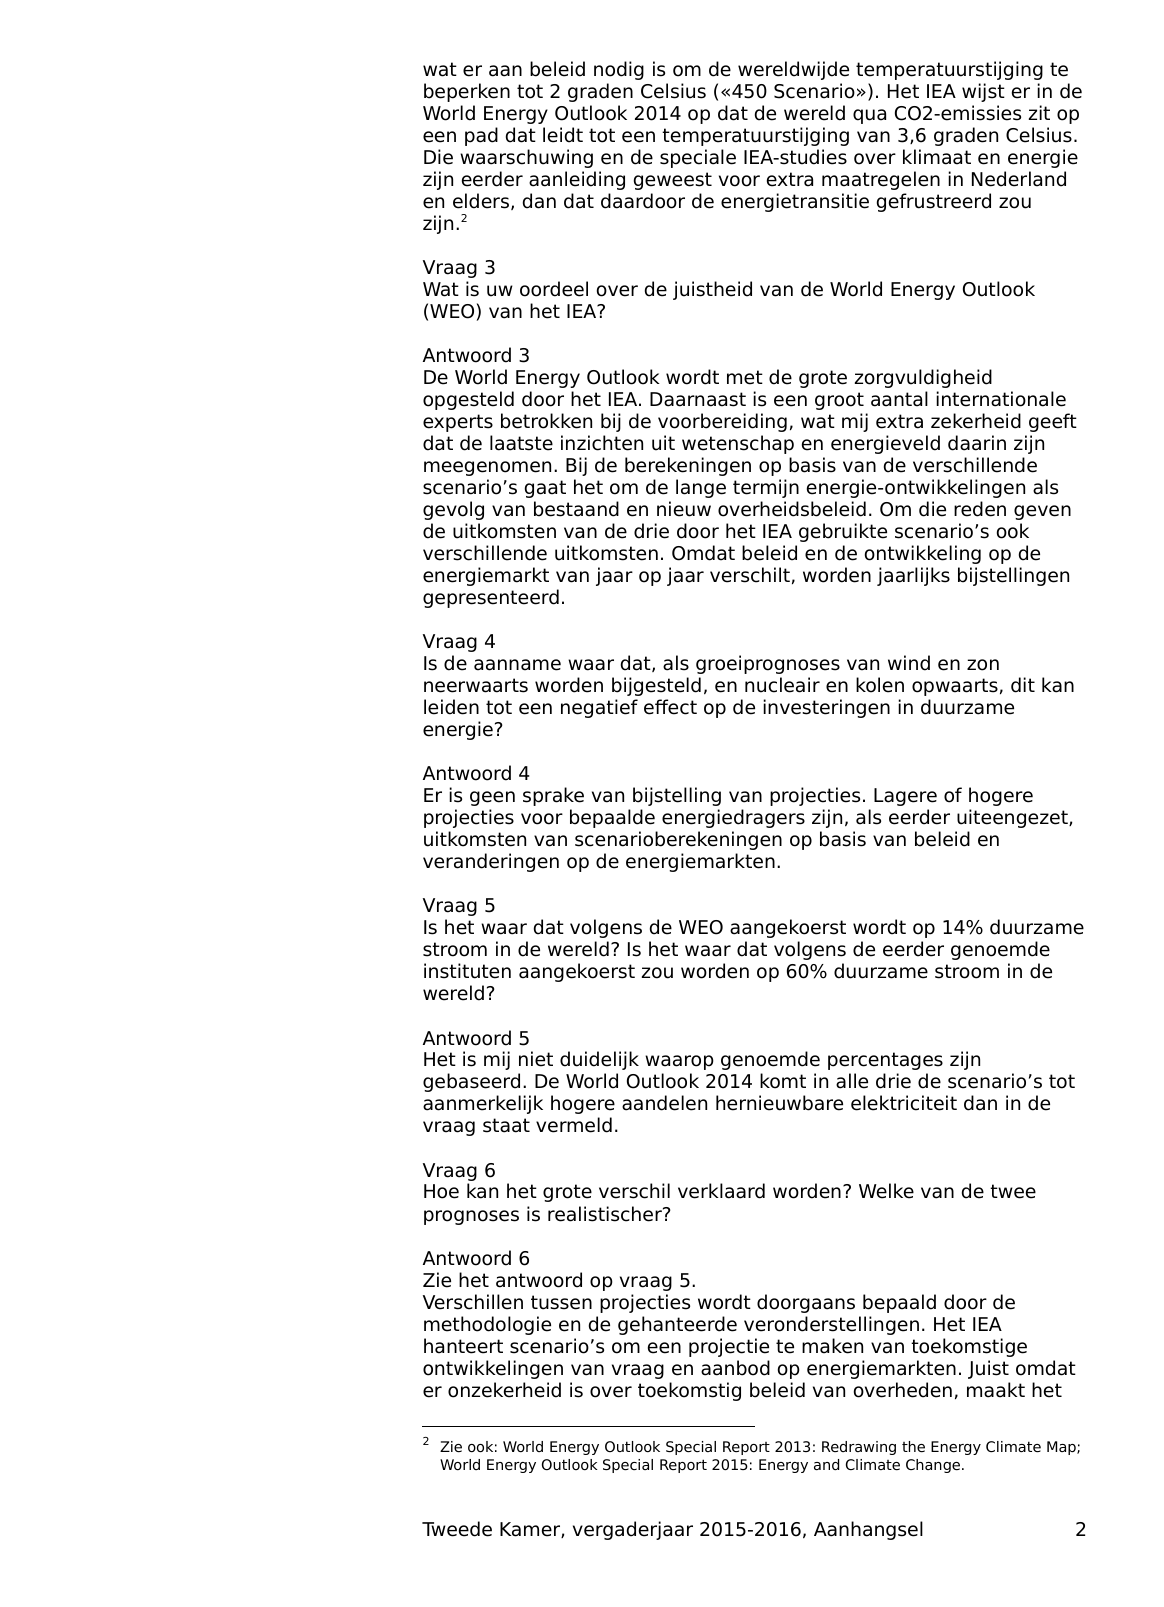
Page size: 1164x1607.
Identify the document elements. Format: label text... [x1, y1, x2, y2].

text Vraag 6 [422, 1159, 1087, 1181]
text Is de aanname waar dat, als groeiprognoses van wind en zon neerwaarts worden bijgesteld, en nucleair en kolen opwaarts, dit kan leiden tot een negatief effect op de investeringen in duurzame energie? [422, 653, 1087, 741]
text Er is geen sprake van bijstelling van projecties. Lagere of hogere projecties voor bepaalde energiedragers zijn, als eerder uiteengezet, uitkomsten van scenarioberekeningen op basis van beleid en veranderingen op de energiemarkten. [422, 785, 1087, 873]
text Antwoord 5 [422, 1027, 1087, 1049]
text Antwoord 6 [422, 1248, 1087, 1269]
text Zie ook: World Energy Outlook Special Report 2013: Redrawing the Energy Climate Map; World Energy Outlook Special Report 2015: Energy and Climate Change. [422, 1435, 1087, 1474]
text wat er aan beleid nodig is om de wereldwijde temperatuurstijging te beperken tot 2 graden Celsius («450 Scenario»). Het IEA wijst er in de World Energy Outlook 2014 op dat de wereld qua CO2-emissies zit op een pad dat leidt tot een temperatuurstijging van 3,6 graden Celsius. Die waarschuwing en de speciale IEA-studies over klimaat en energie zijn eerder aanleiding geweest voor extra maatregelen in Nederland en elders, dan dat daardoor de energietransitie gefrustreerd zou zijn. [422, 59, 1087, 235]
text Is het waar dat volgens de WEO aangekoerst wordt op 14% duurzame stroom in de wereld? Is het waar dat volgens de eerder genoemde instituten aangekoerst zou worden op 60% duurzame stroom in de wereld? [422, 917, 1087, 1005]
text Vraag 5 [422, 895, 1087, 917]
text Vraag 3 [422, 257, 1087, 279]
text Antwoord 3 [422, 345, 1087, 367]
text Zie het antwoord op vraag 5. [422, 1269, 1087, 1292]
text Hoe kan het grote verschil verklaard worden? Welke van de twee prognoses is realistischer? [422, 1181, 1087, 1225]
text Het is mij niet duidelijk waarop genoemde percentages zijn gebaseerd. De World Outlook 2014 komt in alle drie de scenario’s tot aanmerkelijk hogere aandelen hernieuwbare elektriciteit dan in de vraag staat vermeld. [422, 1049, 1087, 1137]
text Wat is uw oordeel over de juistheid van de World Energy Outlook (WEO) van het IEA? [422, 279, 1087, 323]
text Antwoord 4 [422, 763, 1087, 785]
text De World Energy Outlook wordt met de grote zorgvuldigheid opgesteld door het IEA. Daarnaast is een groot aantal internationale experts betrokken bij de voorbereiding, wat mij extra zekerheid geeft dat de laatste inzichten uit wetenschap en energieveld daarin zijn meegenomen. Bij de berekeningen op basis van de verschillende scenario’s gaat het om de lange termijn energie-ontwikkelingen als gevolg van bestaand en nieuw overheidsbeleid. Om die reden geven de uitkomsten van de drie door het IEA gebruikte scenario’s ook verschillende uitkomsten. Omdat beleid en de ontwikkeling op de energiemarkt van jaar op jaar verschilt, worden jaarlijks bijstellingen gepresenteerd. [422, 367, 1087, 609]
text Vraag 4 [422, 631, 1087, 653]
text Verschillen tussen projecties wordt doorgaans bepaald door de methodologie en de gehanteerde veronderstellingen. Het IEA hanteert scenario’s om een projectie te maken van toekomstige ontwikkelingen van vraag en aanbod op energiemarkten. Juist omdat er onzekerheid is over toekomstig beleid van overheden, maakt het [422, 1292, 1087, 1401]
